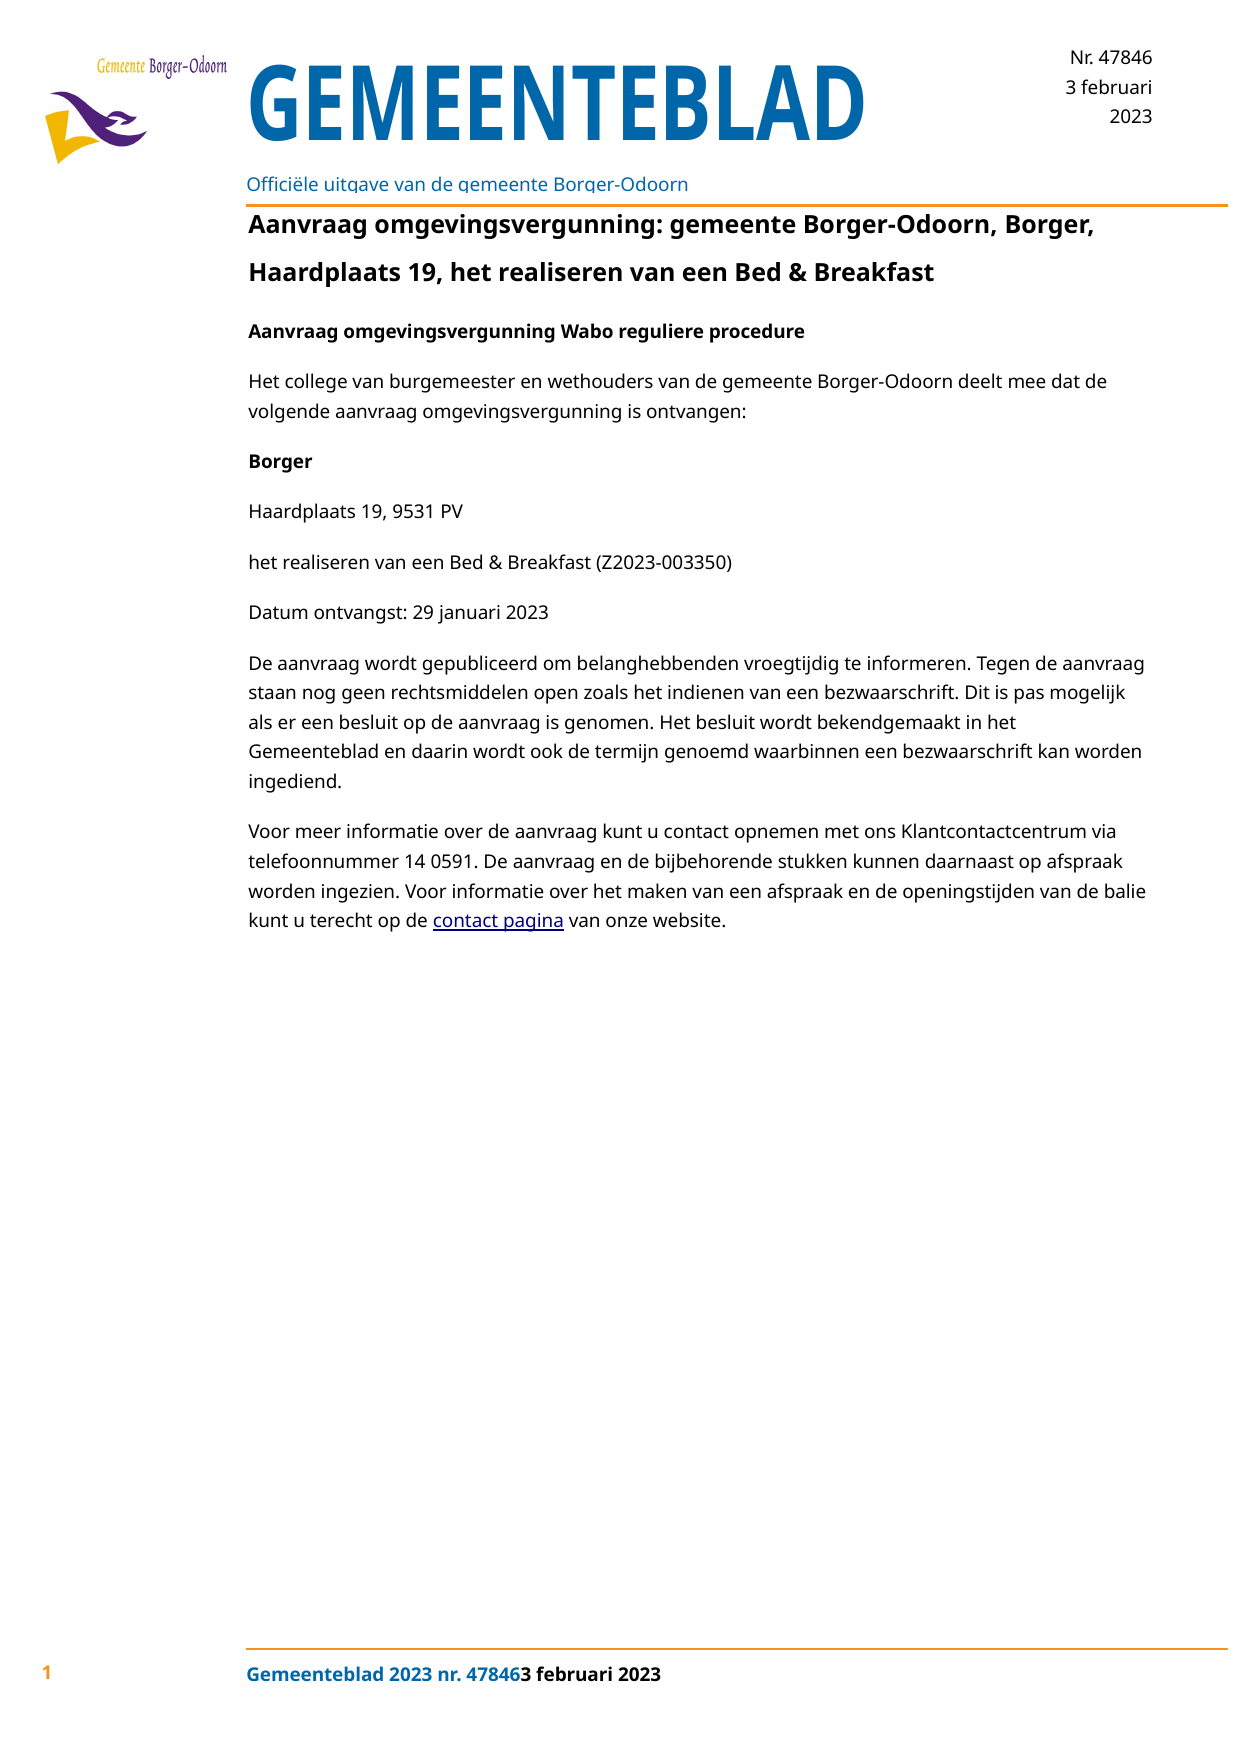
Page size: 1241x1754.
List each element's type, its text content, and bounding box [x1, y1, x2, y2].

text Aanvraag omgevingsvergunning Wabo reguliere procedure [248, 318, 1152, 344]
text Aanvraag omgevingsvergunning: gemeente Borger-Odoorn, Borger, Haardplaats 19, het realiseren van een Bed & Breakfast [248, 207, 1152, 288]
text De aanvraag wordt gepubliceerd om belanghebbenden vroegtijdig te informeren. Tegen de aanvraag staan nog geen rechtsmiddelen open zoals het indienen van een bezwaarschrift. Dit is pas mogelijk als er een besluit op de aanvraag is genomen. Het besluit wordt bekendgemaakt in het Gemeenteblad en daarin wordt ook de termijn genoemd waarbinnen een bezwaarschrift kan worden ingediend. [248, 650, 1152, 794]
text Datum ontvangst: 29 januari 2023 [248, 599, 1152, 625]
text Haardplaats 19, 9531 PV [248, 499, 1152, 524]
text Borger [248, 448, 1152, 474]
text het realiseren van een Bed & Breakfast (Z2023-003350) [248, 549, 1152, 575]
picture [41, 47, 231, 172]
text Het college van burgemeester en wethouders van de gemeente Borger-Odoorn deelt mee dat de volgende aanvraag omgevingsvergunning is ontvangen: [248, 368, 1152, 424]
text Voor meer informatie over de aanvraag kunt u contact opnemen met ons Klantcontactcentrum via telefoonnummer 14 0591. De aanvraag en de bijbehorende stukken kunnen daarnaast op afspraak worden ingezien. Voor informatie over het maken van een afspraak en de openingstijden van de balie kunt u terecht op de contact pagina van onze website. [248, 819, 1152, 933]
